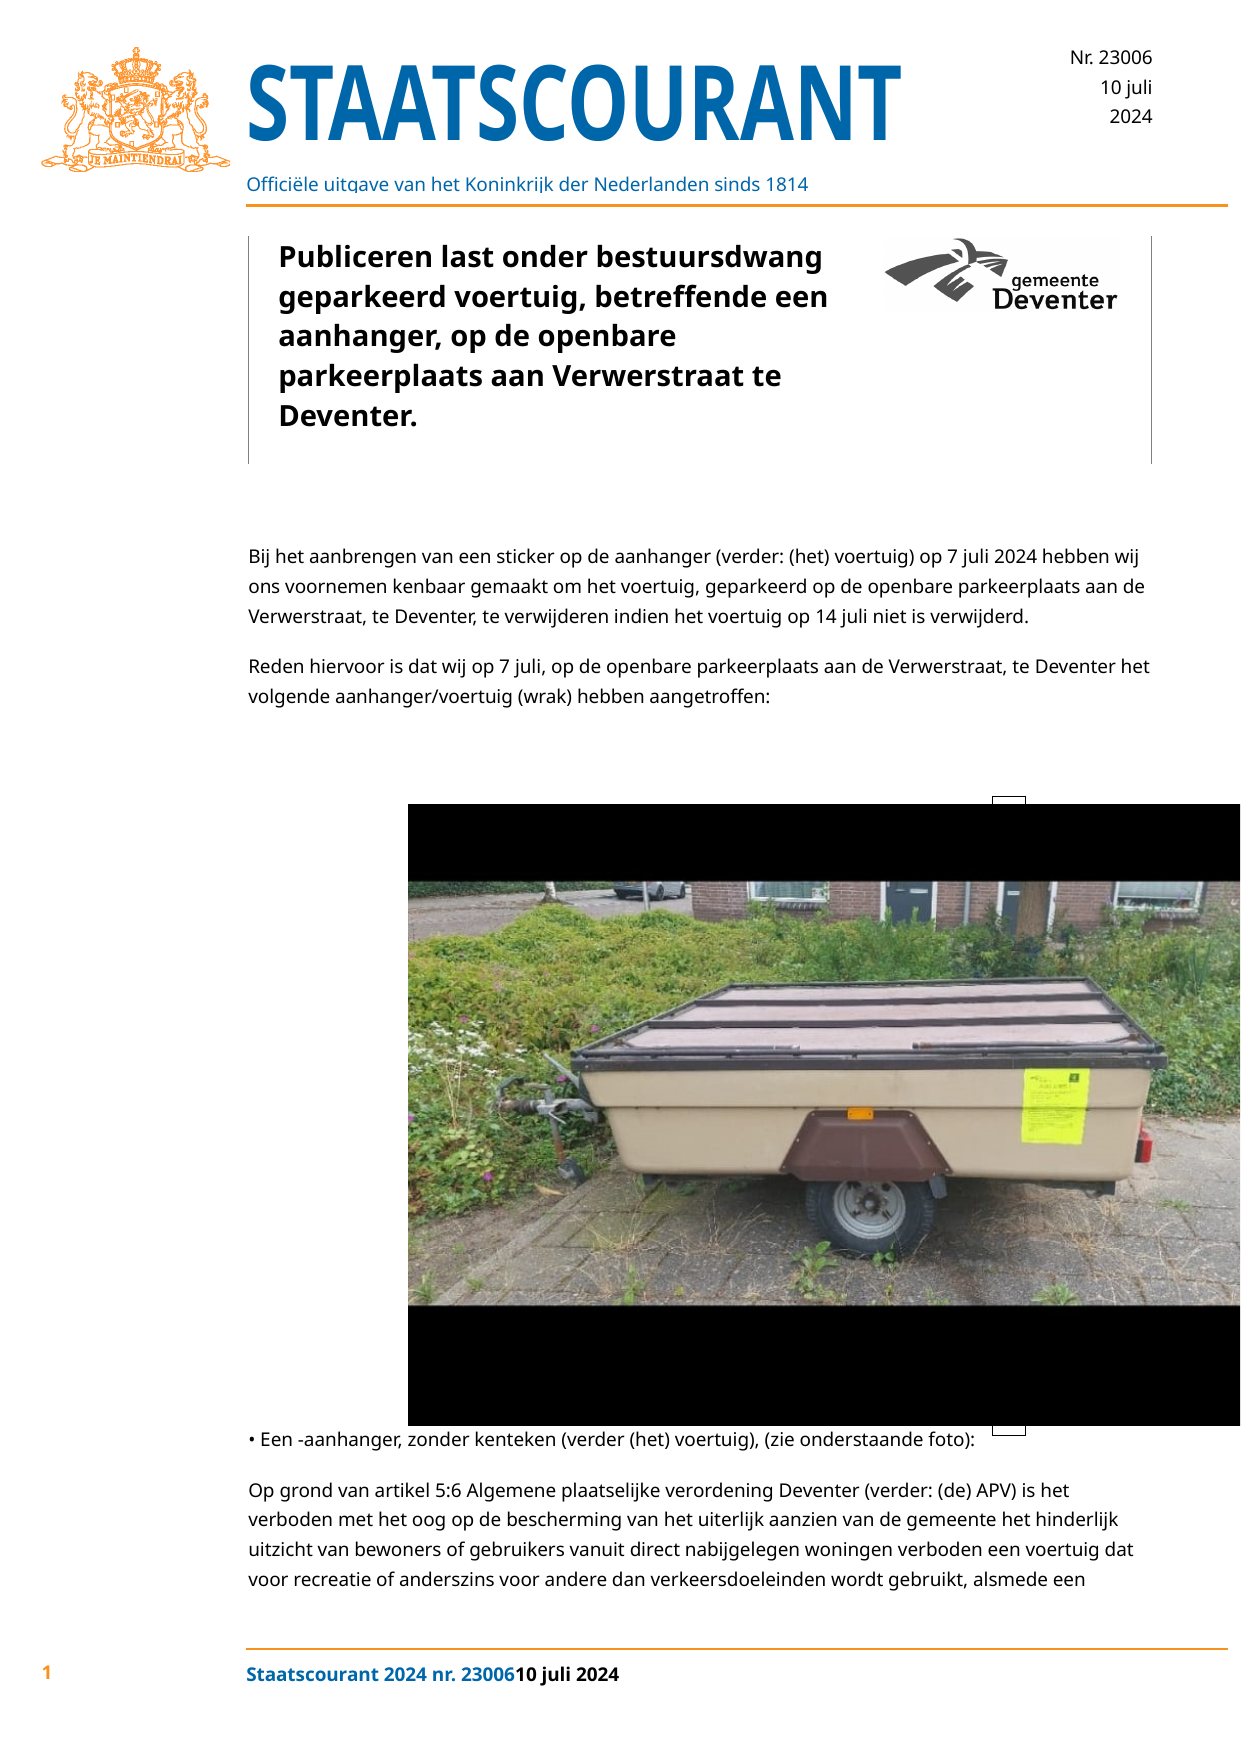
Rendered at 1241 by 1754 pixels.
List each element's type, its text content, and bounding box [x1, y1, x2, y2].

text Op grond van artikel 5:6 Algemene plaatselijke verordening Deventer (verder: (de) APV) is het verboden met het oog op de bescherming van het uiterlijk aanzien van de gemeente het hinderlijk uitzicht van bewoners of gebruikers vanuit direct nabijgelegen woningen verboden een voertuig dat voor recreatie of anderszins voor andere dan verkeersdoeleinden wordt gebruikt, alsmede een [248, 1477, 1152, 1591]
text • Een -aanhanger, zonder kenteken (verder (het) voertuig), (zie onderstaande foto): [248, 784, 1152, 1452]
text Reden hiervoor is dat wij op 7 juli, op de openbare parkeerplaats aan de Verwerstraat, te Deventer het volgende aanhanger/voertuig (wrak) hebben aangetroffen: [248, 653, 1152, 709]
table_header [850, 236, 1151, 464]
picture [408, 804, 1241, 1426]
table_header Publiceren last onder bestuursdwang geparkeerd voertuig, betreffende een aanhanger, op de openbare parkeerplaats aan Verwerstraat te Deventer. [249, 236, 850, 464]
picture [41, 47, 231, 172]
picture [882, 236, 1119, 311]
text Bij het aanbrengen van een sticker op de aanhanger (verder: (het) voertuig) op 7 juli 2024 hebben wij ons voornemen kenbaar gemaakt om het voertuig, geparkeerd op de openbare parkeerplaats aan de Verwerstraat, te Deventer, te verwijderen indien het voertuig op 14 juli niet is verwijderd. [248, 544, 1152, 629]
